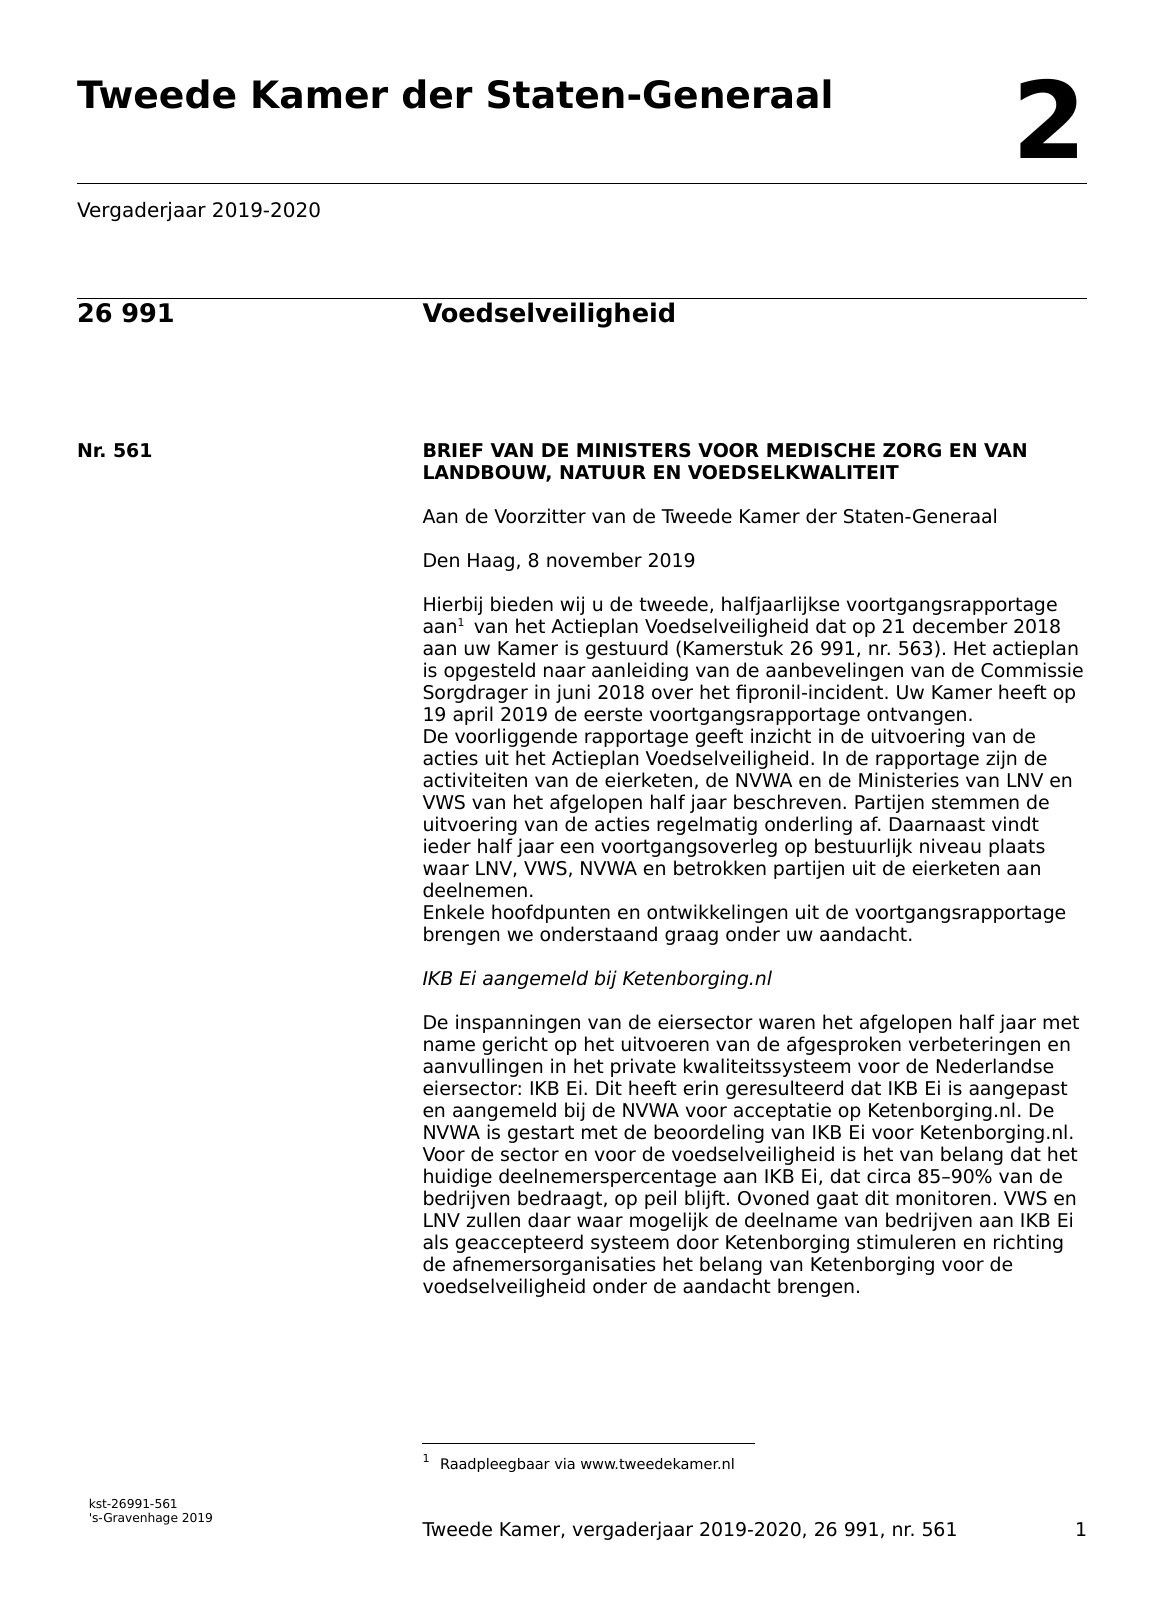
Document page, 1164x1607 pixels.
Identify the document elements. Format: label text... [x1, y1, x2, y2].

text 's-Gravenhage 2019 [88, 1511, 323, 1525]
text Den Haag, 8 november 2019 [422, 550, 1087, 572]
text kst-26991-561 [88, 1497, 323, 1511]
subtitle Nr. 561 BRIEF VAN DE MINISTERS VOOR MEDISCHE ZORG EN VAN LANDBOUW, NATUUR EN VOEDSELKWALITEIT [77, 440, 1087, 484]
text Enkele hoofdpunten en ontwikkelingen uit de voortgangsrapportage brengen we onderstaand graag onder uw aandacht. [422, 902, 1087, 946]
text De voorliggende rapportage geeft inzicht in de uitvoering van de acties uit het Actieplan Voedselveiligheid. In de rapportage zijn de activiteiten van de eierketen, de NVWA en de Ministeries van LNV en VWS van het afgelopen half jaar beschreven. Partijen stemmen de uitvoering van de acties regelmatig onderling af. Daarnaast vindt ieder half jaar een voortgangsoverleg op bestuurlijk niveau plaats waar LNV, VWS, NVWA en betrokken partijen uit de eierketen aan deelnemen. [422, 726, 1087, 902]
table_header 2 [886, 59, 1087, 183]
text Hierbij bieden wij u de tweede, halfjaarlijkse voortgangsrapportage aan van het Actieplan Voedselveiligheid dat op 21 december 2018 aan uw Kamer is gestuurd (Kamerstuk 26 991, nr. 563). Het actieplan is opgesteld naar aanleiding van de aanbevelingen van de Commissie Sorgdrager in juni 2018 over het fipronil-incident. Uw Kamer heeft op 19 april 2019 de eerste voortgangsrapportage ontvangen. [422, 594, 1087, 726]
table_cell Vergaderjaar 2019-2020 [77, 184, 1087, 298]
text De inspanningen van de eiersector waren het afgelopen half jaar met name gericht op het uitvoeren van de afgesproken verbeteringen en aanvullingen in het private kwaliteitssysteem voor de Nederlandse eiersector: IKB Ei. Dit heeft erin geresulteerd dat IKB Ei is aangepast en aangemeld bij de NVWA voor acceptatie op Ketenborging.nl. De NVWA is gestart met de beoordeling van IKB Ei voor Ketenborging.nl. [422, 1012, 1087, 1144]
text Voor de sector en voor de voedselveiligheid is het van belang dat het huidige deelnemerspercentage aan IKB Ei, dat circa 85–90% van de bedrijven bedraagt, op peil blijft. Ovoned gaat dit monitoren. VWS en LNV zullen daar waar mogelijk de deelname van bedrijven aan IKB Ei als geaccepteerd systeem door Ketenborging stimuleren en richting de afnemersorganisaties het belang van Ketenborging voor de voedselveiligheid onder de aandacht brengen. [422, 1144, 1087, 1298]
text Aan de Voorzitter van de Tweede Kamer der Staten-Generaal [422, 506, 1087, 528]
table_header Tweede Kamer der Staten-Generaal [77, 59, 886, 183]
subtitle IKB Ei aangemeld bij Ketenborging.nl [422, 968, 1087, 990]
text Raadpleegbaar via www.tweedekamer.nl [422, 1452, 1087, 1474]
subtitle 26 991 Voedselveiligheid [77, 299, 1087, 329]
